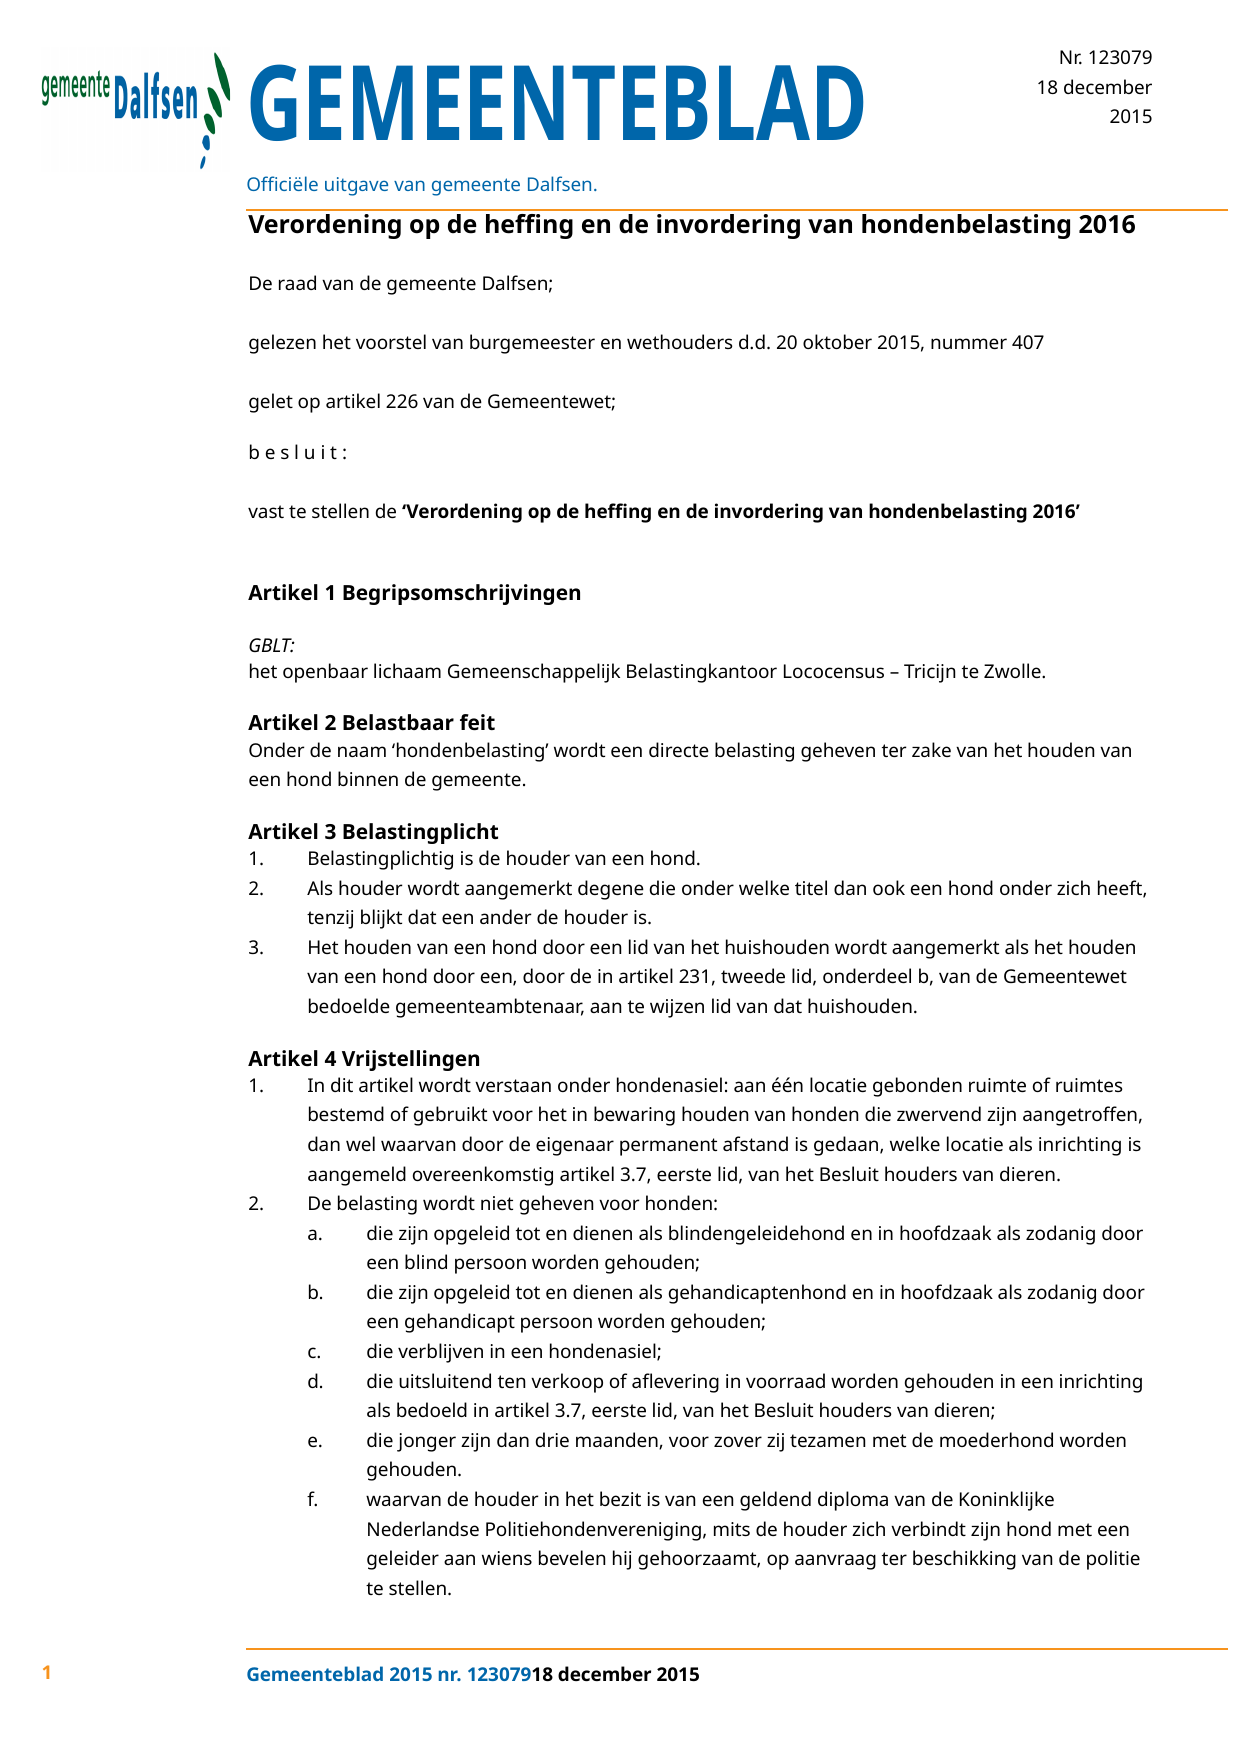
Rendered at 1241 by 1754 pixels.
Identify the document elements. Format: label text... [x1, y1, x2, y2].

list In dit artikel wordt verstaan onder hondenasiel: aan één locatie gebonden ruimte of ruimtes bestemd of gebruikt voor het in bewaring houden van honden die zwervend zijn aangetroffen, dan wel waarvan door de eigenaar permanent afstand is gedaan, welke locatie als inrichting is aangemeld overeenkomstig artikel 3.7, eerste lid, van het Besluit houders van dieren. [248, 1072, 1152, 1187]
list die zijn opgeleid tot en dienen als gehandicaptenhond en in hoofdzaak als zodanig door een gehandicapt persoon worden gehouden; [307, 1279, 1152, 1334]
text GBLT: [248, 632, 1152, 658]
list De belasting wordt niet geheven voor honden: [248, 1190, 1152, 1216]
list Als houder wordt aangemerkt degene die onder welke titel dan ook een hond onder zich heeft, tenzij blijkt dat een ander de houder is. [248, 875, 1152, 930]
text Artikel 3 Belastingplicht [248, 817, 1152, 845]
text vast te stellen de ‘Verordening op de heffing en de invordering van hondenbelasting 2016’ [248, 498, 1152, 524]
text Artikel 1 Begripsomschrijvingen [248, 578, 1152, 607]
list die zijn opgeleid tot en dienen als blindengeleidehond en in hoofdzaak als zodanig door een blind persoon worden gehouden; [307, 1220, 1152, 1275]
text gelezen het voorstel van burgemeester en wethouders d.d. 20 oktober 2015, nummer 407 [248, 329, 1152, 355]
list die verblijven in een hondenasiel; [307, 1338, 1152, 1364]
text gelet op artikel 226 van de Gemeentewet; [248, 389, 1152, 414]
list waarvan de houder in het bezit is van een geldend diploma van de Koninklijke Nederlandse Politiehondenvereniging, mits de houder zich verbindt zijn hond met een geleider aan wiens bevelen hij gehoorzaamt, op aanvraag ter beschikking van de politie te stellen. [307, 1486, 1152, 1601]
text Onder de naam ‘hondenbelasting’ wordt een directe belasting geheven ter zake van het houden van een hond binnen de gemeente. [248, 737, 1152, 792]
text Artikel 2 Belastbaar feit [248, 708, 1152, 737]
text b e s l u i t : [248, 439, 1152, 465]
text De raad van de gemeente Dalfsen; [248, 270, 1152, 296]
list Belastingplichtig is de houder van een hond. [248, 845, 1152, 871]
text Artikel 4 Vrijstellingen [248, 1044, 1152, 1072]
list die jonger zijn dan drie maanden, voor zover zij tezamen met de moederhond worden gehouden. [307, 1427, 1152, 1482]
list die uitsluitend ten verkoop of aflevering in voorraad worden gehouden in een inrichting als bedoeld in artikel 3.7, eerste lid, van het Besluit houders van dieren; [307, 1368, 1152, 1423]
list Het houden van een hond door een lid van het huishouden wordt aangemerkt als het houden van een hond door een, door de in artikel 231, tweede lid, onderdeel b, van de Gemeentewet bedoelde gemeenteambtenaar, aan te wijzen lid van dat huishouden. [248, 934, 1152, 1019]
text Verordening op de heffing en de invordering van hondenbelasting 2016 [248, 211, 1152, 241]
text het openbaar lichaam Gemeenschappelijk Belastingkantoor Lococensus – Tricijn te Zwolle. [248, 658, 1152, 684]
picture [41, 47, 231, 172]
